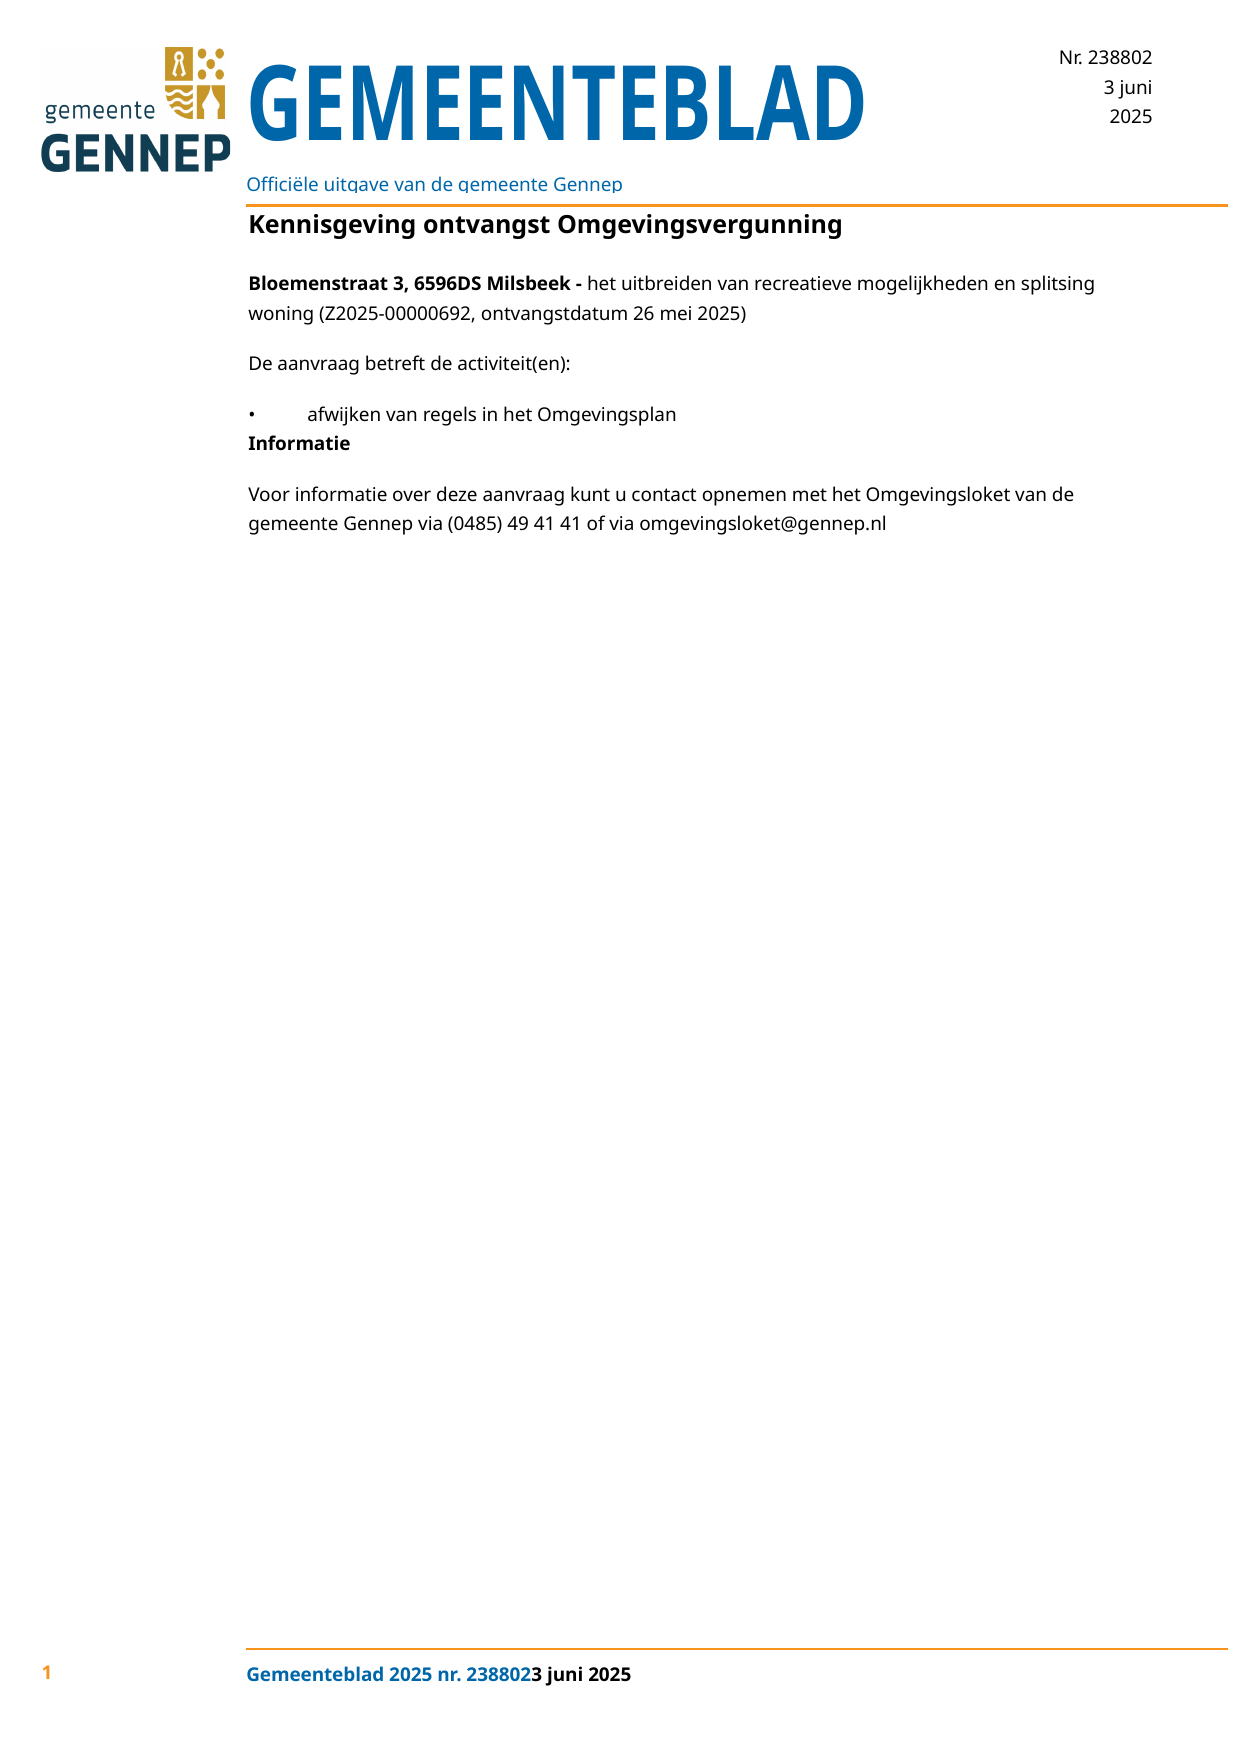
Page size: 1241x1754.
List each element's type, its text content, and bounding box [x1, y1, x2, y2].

text Bloemenstraat 3, 6596DS Milsbeek - het uitbreiden van recreatieve mogelijkheden en splitsing woning (Z2025-00000692, ontvangstdatum 26 mei 2025) [248, 270, 1152, 326]
picture [41, 47, 231, 172]
text De aanvraag betreft de activiteit(en): [248, 350, 1152, 376]
text Voor informatie over deze aanvraag kunt u contact opnemen met het Omgevingsloket van de gemeente Gennep via (0485) 49 41 41 of via omgevingsloket@gennep.nl [248, 481, 1152, 536]
list afwijken van regels in het Omgevingsplan [248, 401, 1152, 426]
text Kennisgeving ontvangst Omgevingsvergunning [248, 207, 1152, 241]
text Informatie [248, 430, 1152, 456]
